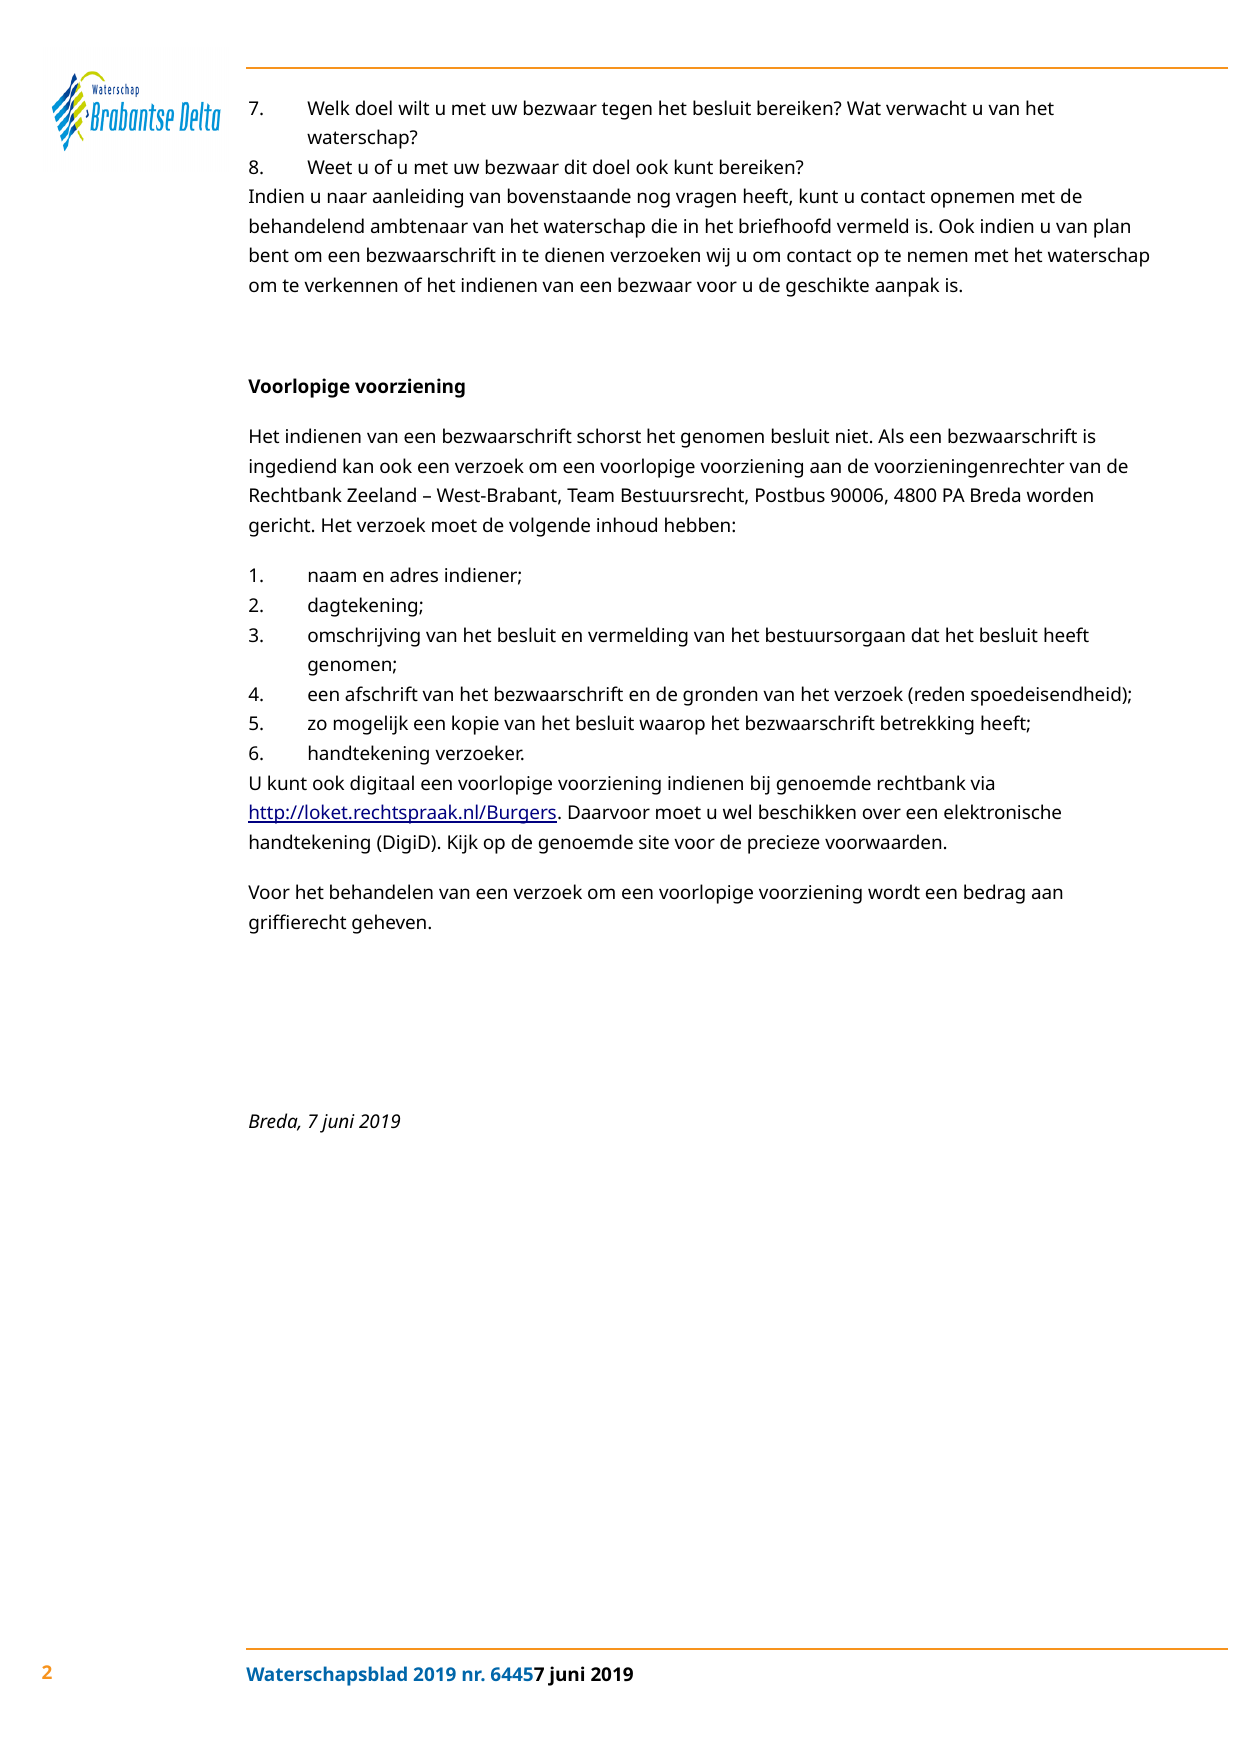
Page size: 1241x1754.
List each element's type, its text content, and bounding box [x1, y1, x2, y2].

list een afschrift van het bezwaarschrift en de gronden van het verzoek (reden spoedeisendheid); [248, 681, 1152, 707]
text Breda, 7 juni 2019 [248, 1108, 1152, 1134]
text U kunt ook digitaal een voorlopige voorziening indienen bij genoemde rechtbank via http://loket.rechtspraak.nl/Burgers. Daarvoor moet u wel beschikken over een elektronische handtekening (DigiD). Kijk op de genoemde site voor de precieze voorwaarden. [248, 770, 1152, 855]
list Welk doel wilt u met uw bezwaar tegen het besluit bereiken? Wat verwacht u van het waterschap? [248, 95, 1152, 150]
text Voor het behandelen van een verzoek om een voorlopige voorziening wordt een bedrag aan griffierecht geheven. [248, 879, 1152, 935]
list naam en adres indiener; [248, 563, 1152, 588]
text Voorlopige voorziening [248, 373, 1152, 399]
list zo mogelijk een kopie van het besluit waarop het bezwaarschrift betrekking heeft; [248, 711, 1152, 736]
text Het indienen van een bezwaarschrift schorst het genomen besluit niet. Als een bezwaarschrift is ingediend kan ook een verzoek om een voorlopige voorziening aan de voorzieningenrechter van de Rechtbank Zeeland – West-Brabant, Team Bestuursrecht, Postbus 90006, 4800 PA Breda worden gericht. Het verzoek moet de volgende inhoud hebben: [248, 423, 1152, 538]
list dagtekening; [248, 592, 1152, 618]
list Weet u of u met uw bezwaar dit doel ook kunt bereiken? [248, 154, 1152, 180]
text Indien u naar aanleiding van bovenstaande nog vragen heeft, kunt u contact opnemen met de behandelend ambtenaar van het waterschap die in het briefhoofd vermeld is. Ook indien u van plan bent om een bezwaarschrift in te dienen verzoeken wij u om contact op te nemen met het waterschap om te verkennen of het indienen van een bezwaar voor u de geschikte aanpak is. [248, 183, 1152, 298]
list omschrijving van het besluit en vermelding van het bestuursorgaan dat het besluit heeft genomen; [248, 622, 1152, 677]
list handtekening verzoeker. [248, 740, 1152, 766]
picture [41, 47, 231, 172]
